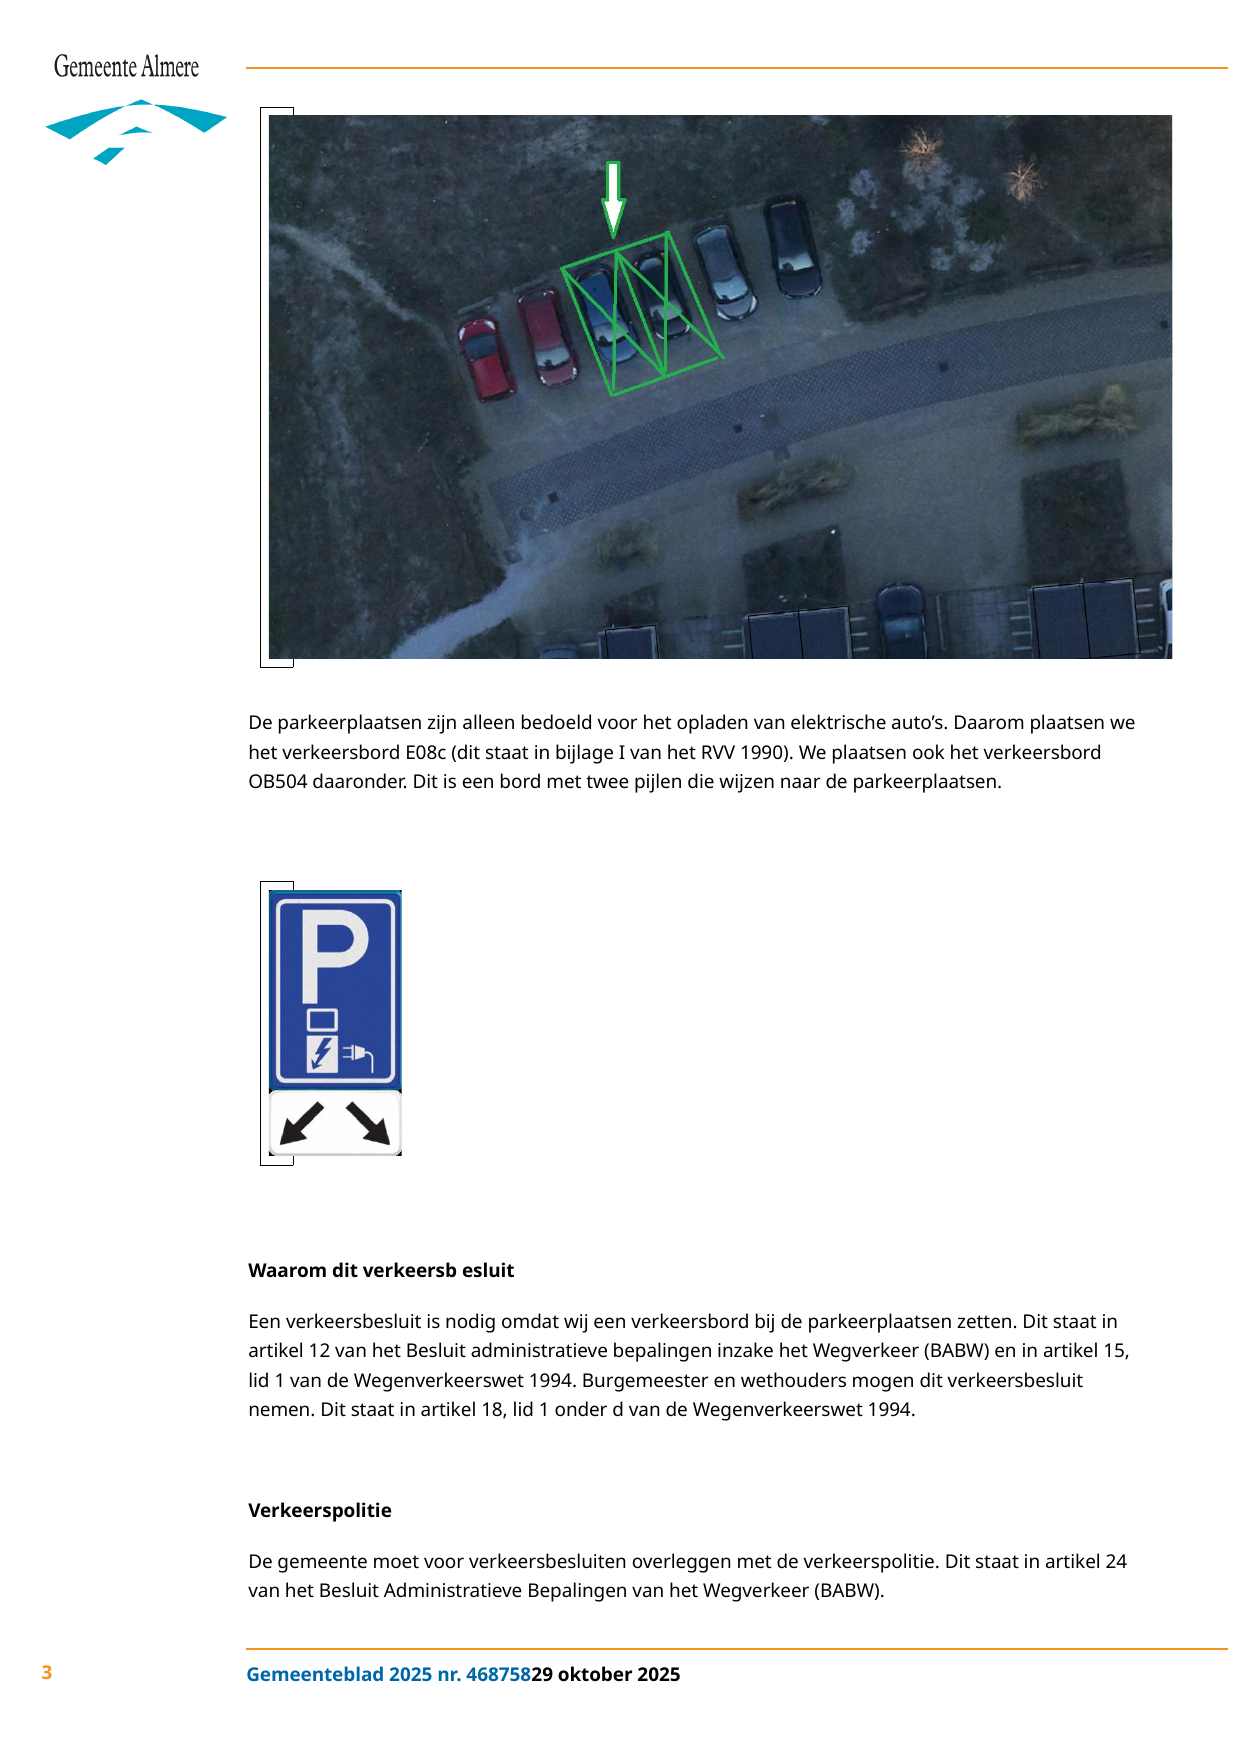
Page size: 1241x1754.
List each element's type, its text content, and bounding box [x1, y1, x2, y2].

picture [41, 47, 231, 172]
picture [268, 890, 402, 1156]
text De parkeerplaatsen zijn alleen bedoeld voor het opladen van elektrische auto’s. Daarom plaatsen we het verkeersbord E08c (dit staat in bijlage I van het RVV 1990). We plaatsen ook het verkeersbord OB504 daaronder. Dit is een bord met twee pijlen die wijzen naar de parkeerplaatsen. [248, 709, 1152, 794]
picture [268, 115, 1173, 659]
text De gemeente moet voor verkeersbesluiten overleggen met de verkeerspolitie. Dit staat in artikel 24 van het Besluit Administratieve Bepalingen van het Wegverkeer (BABW). [248, 1548, 1152, 1603]
text Verkeerspolitie [248, 1497, 1152, 1523]
text Een verkeersbesluit is nodig omdat wij een verkeersbord bij de parkeerplaatsen zetten. Dit staat in artikel 12 van het Besluit administratieve bepalingen inzake het Wegverkeer (BABW) en in artikel 15, lid 1 van de Wegenverkeerswet 1994. Burgemeester en wethouders mogen dit verkeersbesluit nemen. Dit staat in artikel 18, lid 1 onder d van de Wegenverkeerswet 1994. [248, 1308, 1152, 1422]
text Waarom dit verkeersb esluit [248, 1257, 1152, 1283]
